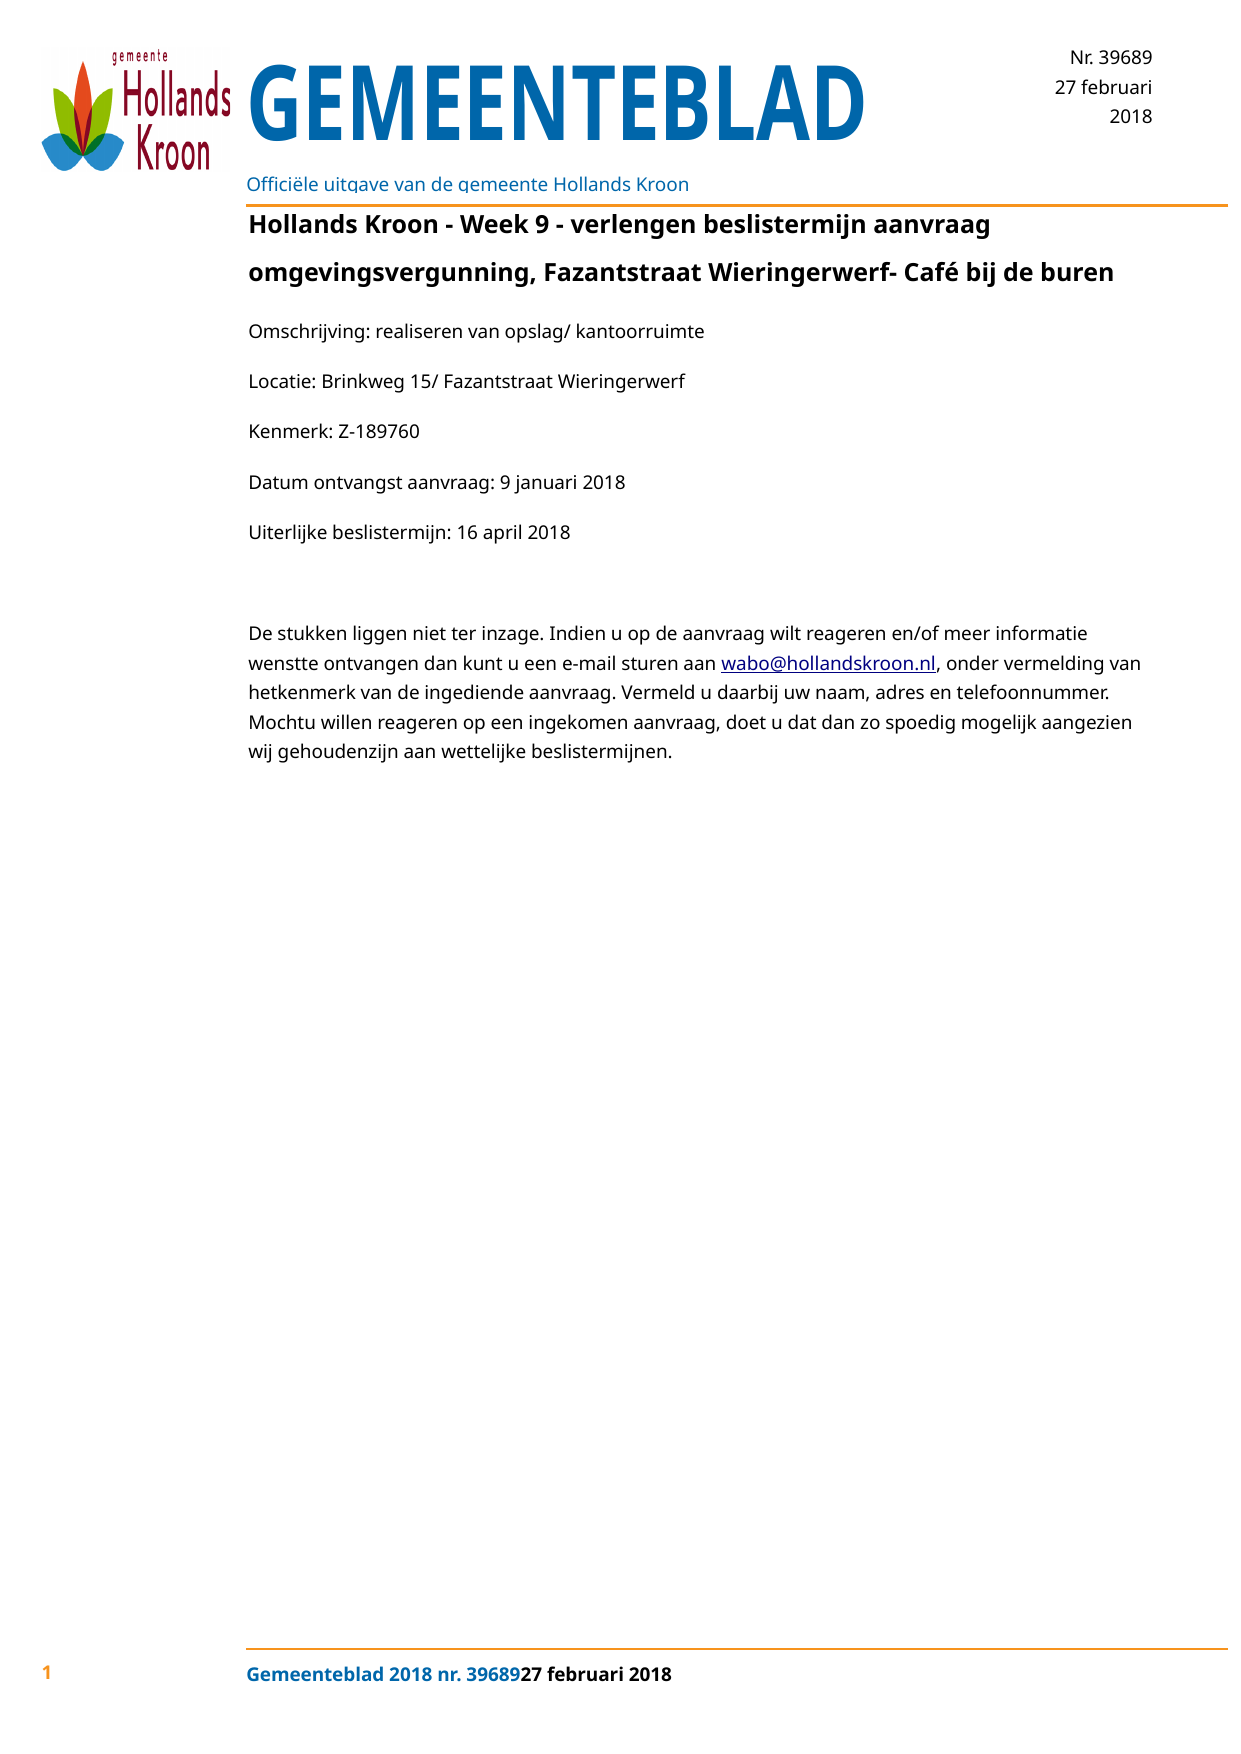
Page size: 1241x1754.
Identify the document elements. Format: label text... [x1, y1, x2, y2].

text Kenmerk: Z-189760 [248, 419, 1152, 444]
text De stukken liggen niet ter inzage. Indien u op de aanvraag wilt reageren en/of meer informatie wenstte ontvangen dan kunt u een e-mail sturen aan wabo@hollandskroon.nl, onder vermelding van hetkenmerk van de ingediende aanvraag. Vermeld u daarbij uw naam, adres en telefoonnummer. Mochtu willen reageren op een ingekomen aanvraag, doet u dat dan zo spoedig mogelijk aangezien wij gehoudenzijn aan wettelijke beslistermijnen. [248, 620, 1152, 764]
text Omschrijving: realiseren van opslag/ kantoorruimte [248, 318, 1152, 344]
text Datum ontvangst aanvraag: 9 januari 2018 [248, 469, 1152, 495]
text Locatie: Brinkweg 15/ Fazantstraat Wieringerwerf [248, 368, 1152, 394]
picture [41, 47, 231, 172]
text Hollands Kroon - Week 9 - verlengen beslistermijn aanvraag omgevingsvergunning, Fazantstraat Wieringerwerf- Café bij de buren [248, 207, 1152, 288]
text Uiterlijke beslistermijn: 16 april 2018 [248, 519, 1152, 545]
